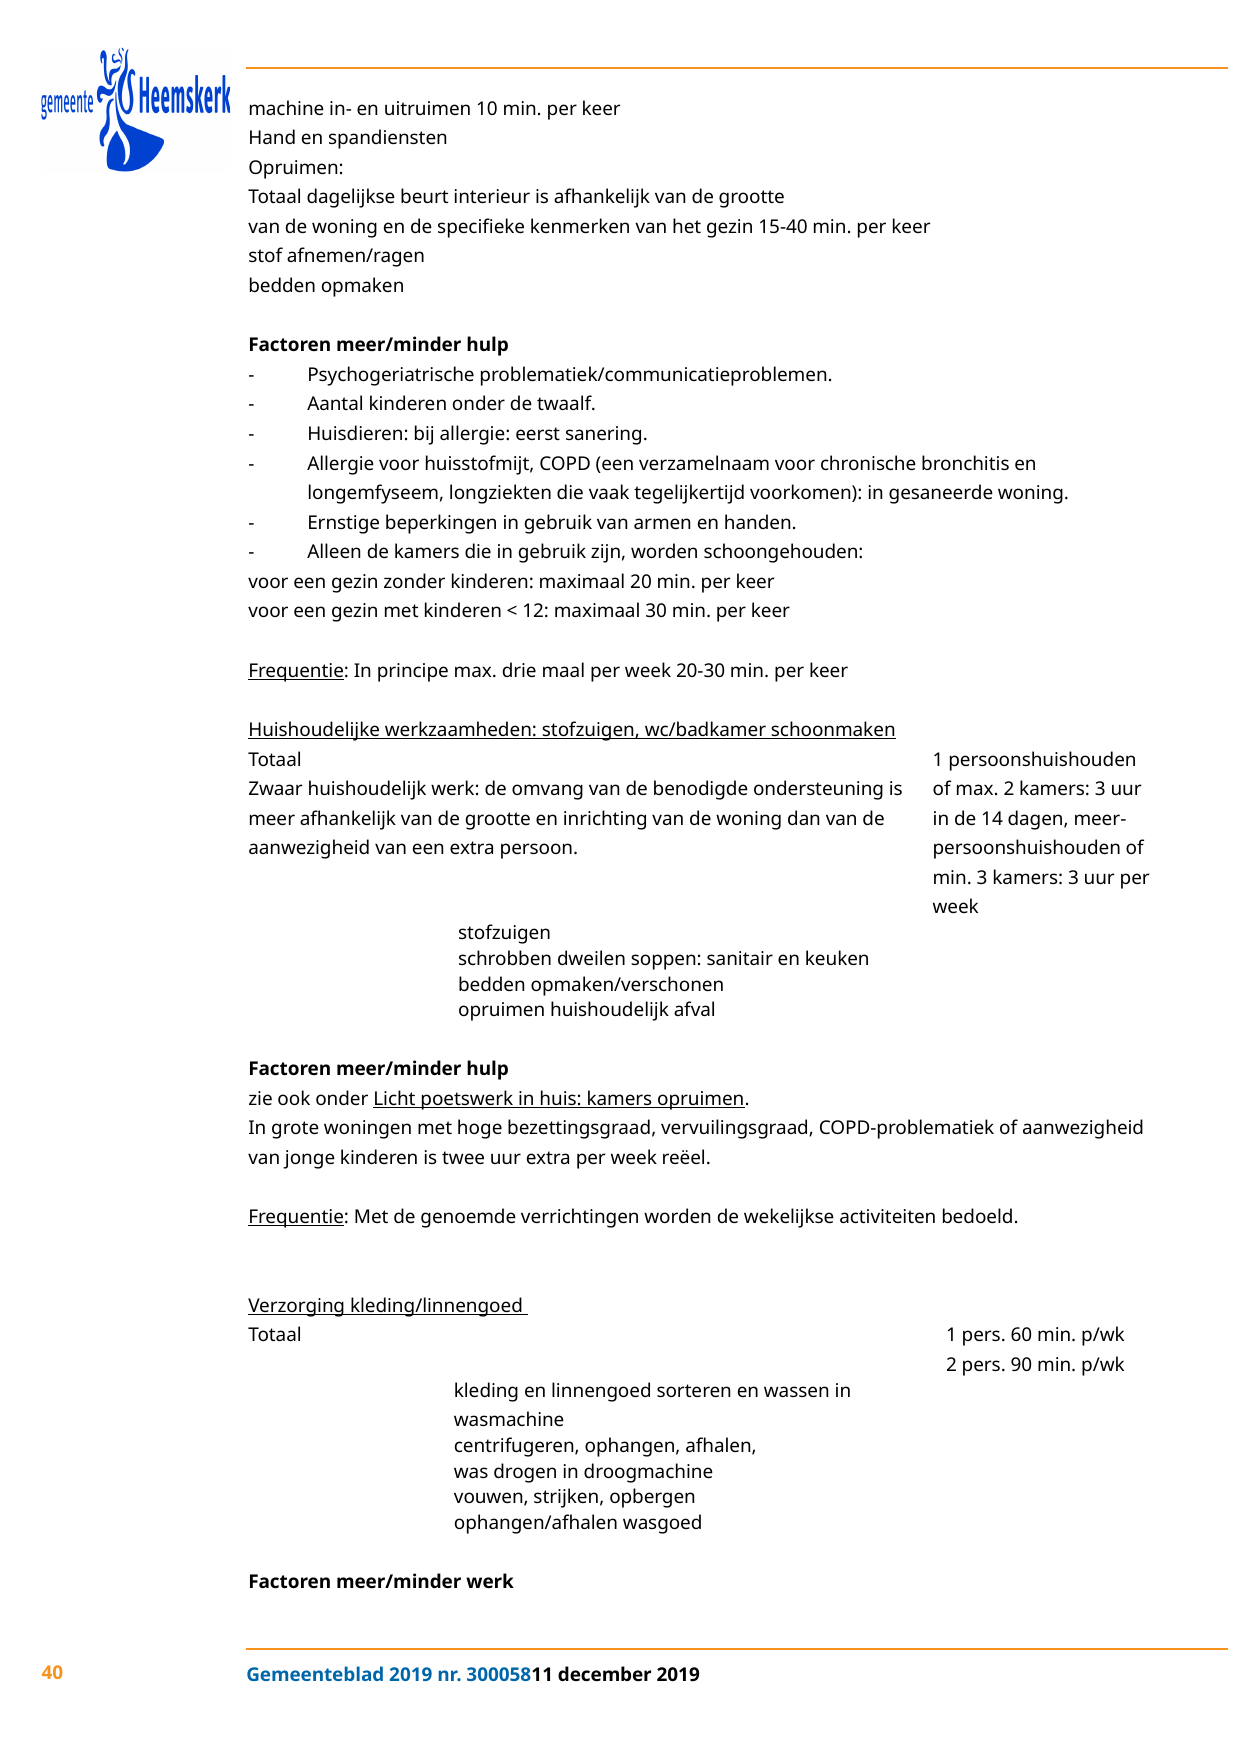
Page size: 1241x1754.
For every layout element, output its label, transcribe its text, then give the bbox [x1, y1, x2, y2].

table_header Totaal [248, 1321, 454, 1377]
text In grote woningen met hoge bezettingsgraad, vervuilingsgraad, COPD-problematiek of aanwezigheid van jonge kinderen is twee uur extra per week reëel. [248, 1114, 1152, 1169]
table_cell [946, 1377, 1152, 1432]
table_header [454, 1321, 946, 1377]
table_cell opruimen huishoudelijk afval [458, 997, 932, 1022]
table_cell was drogen in droogmachine [454, 1458, 946, 1483]
text stof afnemen/ragen [248, 243, 1152, 268]
table_cell [946, 1458, 1152, 1483]
text Hand en spandiensten [248, 124, 1152, 150]
text Frequentie: In principe max. drie maal per week 20-30 min. per keer [248, 657, 1152, 683]
text Huishoudelijke werkzaamheden: stofzuigen, wc/badkamer schoonmaken [248, 716, 1152, 742]
list Huisdieren: bij allergie: eerst sanering. [248, 420, 1152, 446]
text voor een gezin met kinderen < 12: maximaal 30 min. per keer [248, 598, 1152, 623]
table_cell [248, 1432, 454, 1458]
text Factoren meer/minder hulp [248, 1055, 1152, 1081]
table_cell schrobben dweilen soppen: sanitair en keuken [458, 945, 932, 971]
text Totaal dagelijkse beurt interieur is afhankelijk van de grootte [248, 183, 1152, 209]
table_cell [933, 919, 1152, 945]
table_cell [946, 1432, 1152, 1458]
text bedden opmaken [248, 272, 1152, 298]
table_cell [248, 1377, 454, 1432]
list Alleen de kamers die in gebruik zijn, worden schoongehouden: [248, 538, 1152, 564]
table_cell [933, 971, 1152, 997]
table_cell ophangen/afhalen wasgoed [454, 1509, 946, 1535]
text zie ook onder Licht poetswerk in huis: kamers opruimen. [248, 1085, 1152, 1110]
table_header 1 persoonshuishouden of max. 2 kamers: 3 uur in de 14 dagen, meer-persoonshuishouden of min. 3 kamers: 3 uur per week [933, 746, 1152, 919]
table_cell bedden opmaken/verschonen [458, 971, 932, 997]
text van de woning en de specifieke kenmerken van het gezin 15-40 min. per keer [248, 213, 1152, 239]
text Factoren meer/minder werk [248, 1568, 1152, 1593]
text machine in- en uitruimen 10 min. per keer [248, 95, 1152, 121]
table_cell stofzuigen [458, 919, 932, 945]
table_cell [248, 997, 458, 1022]
table_cell [248, 945, 458, 971]
table_cell [248, 919, 458, 945]
list Psychogeriatrische problematiek/communicatieproblemen. [248, 361, 1152, 387]
text Verzorging kleding/linnengoed [248, 1292, 1152, 1317]
text Factoren meer/minder hulp [248, 331, 1152, 357]
table_cell [248, 1509, 454, 1535]
table_cell [933, 945, 1152, 971]
text Opruimen: [248, 154, 1152, 180]
table_cell kleding en linnengoed sorteren en wassen in wasmachine [454, 1377, 946, 1432]
picture [41, 47, 231, 172]
table_cell [933, 997, 1152, 1022]
text Frequentie: Met de genoemde verrichtingen worden de wekelijkse activiteiten bedoeld. [248, 1203, 1152, 1229]
table_cell [248, 971, 458, 997]
table_cell centrifugeren, ophangen, afhalen, [454, 1432, 946, 1458]
text voor een gezin zonder kinderen: maximaal 20 min. per keer [248, 568, 1152, 594]
table_cell vouwen, strijken, opbergen [454, 1484, 946, 1509]
list Allergie voor huisstofmijt, COPD (een verzamelnaam voor chronische bronchitis en longemfyseem, longziekten die vaak tegelijkertijd voorkomen): in gesaneerde woning. [248, 450, 1152, 505]
table_cell [946, 1484, 1152, 1509]
list Aantal kinderen onder de twaalf. [248, 391, 1152, 416]
table_cell [248, 1458, 454, 1483]
table_cell [946, 1509, 1152, 1535]
table_cell [248, 1484, 454, 1509]
table_header 1 pers. 60 min. p/wk 2 pers. 90 min. p/wk [946, 1321, 1152, 1377]
table_header Totaal Zwaar huishoudelijk werk: de omvang van de benodigde ondersteuning is meer afhankelijk van de grootte en inrichting van de woning dan van de aanwezigheid van een extra persoon. [248, 746, 932, 919]
list Ernstige beperkingen in gebruik van armen en handen. [248, 509, 1152, 535]
